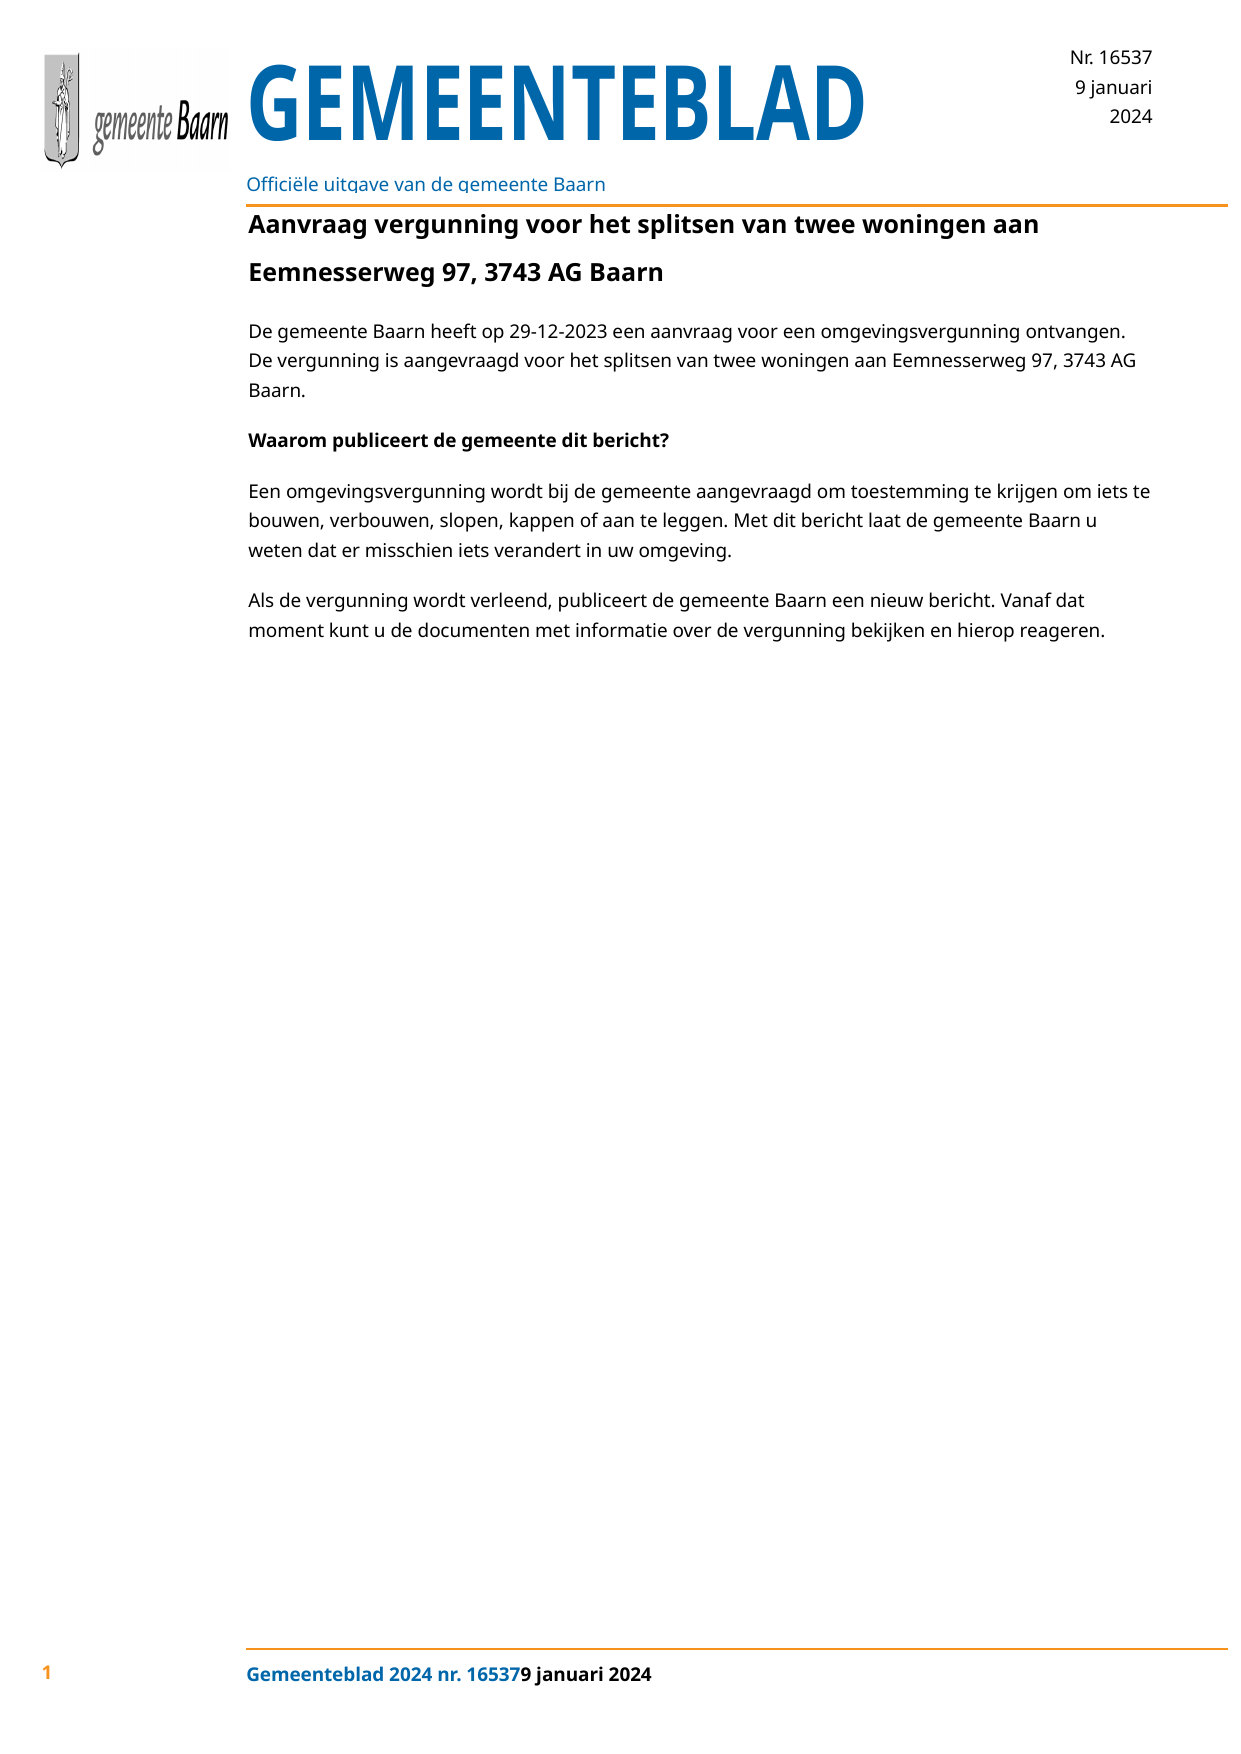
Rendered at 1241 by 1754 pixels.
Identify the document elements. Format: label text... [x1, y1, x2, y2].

text Aanvraag vergunning voor het splitsen van twee woningen aan Eemnesserweg 97, 3743 AG Baarn [248, 207, 1152, 288]
text Als de vergunning wordt verleend, publiceert de gemeente Baarn een nieuw bericht. Vanaf dat moment kunt u de documenten met informatie over de vergunning bekijken en hierop reageren. [248, 587, 1152, 643]
picture [41, 47, 231, 172]
text Waarom publiceert de gemeente dit bericht? [248, 427, 1152, 453]
text De gemeente Baarn heeft op 29-12-2023 een aanvraag voor een omgevingsvergunning ontvangen. De vergunning is aangevraagd voor het splitsen van twee woningen aan Eemnesserweg 97, 3743 AG Baarn. [248, 318, 1152, 403]
text Een omgevingsvergunning wordt bij de gemeente aangevraagd om toestemming te krijgen om iets te bouwen, verbouwen, slopen, kappen of aan te leggen. Met dit bericht laat de gemeente Baarn u weten dat er misschien iets verandert in uw omgeving. [248, 478, 1152, 563]
